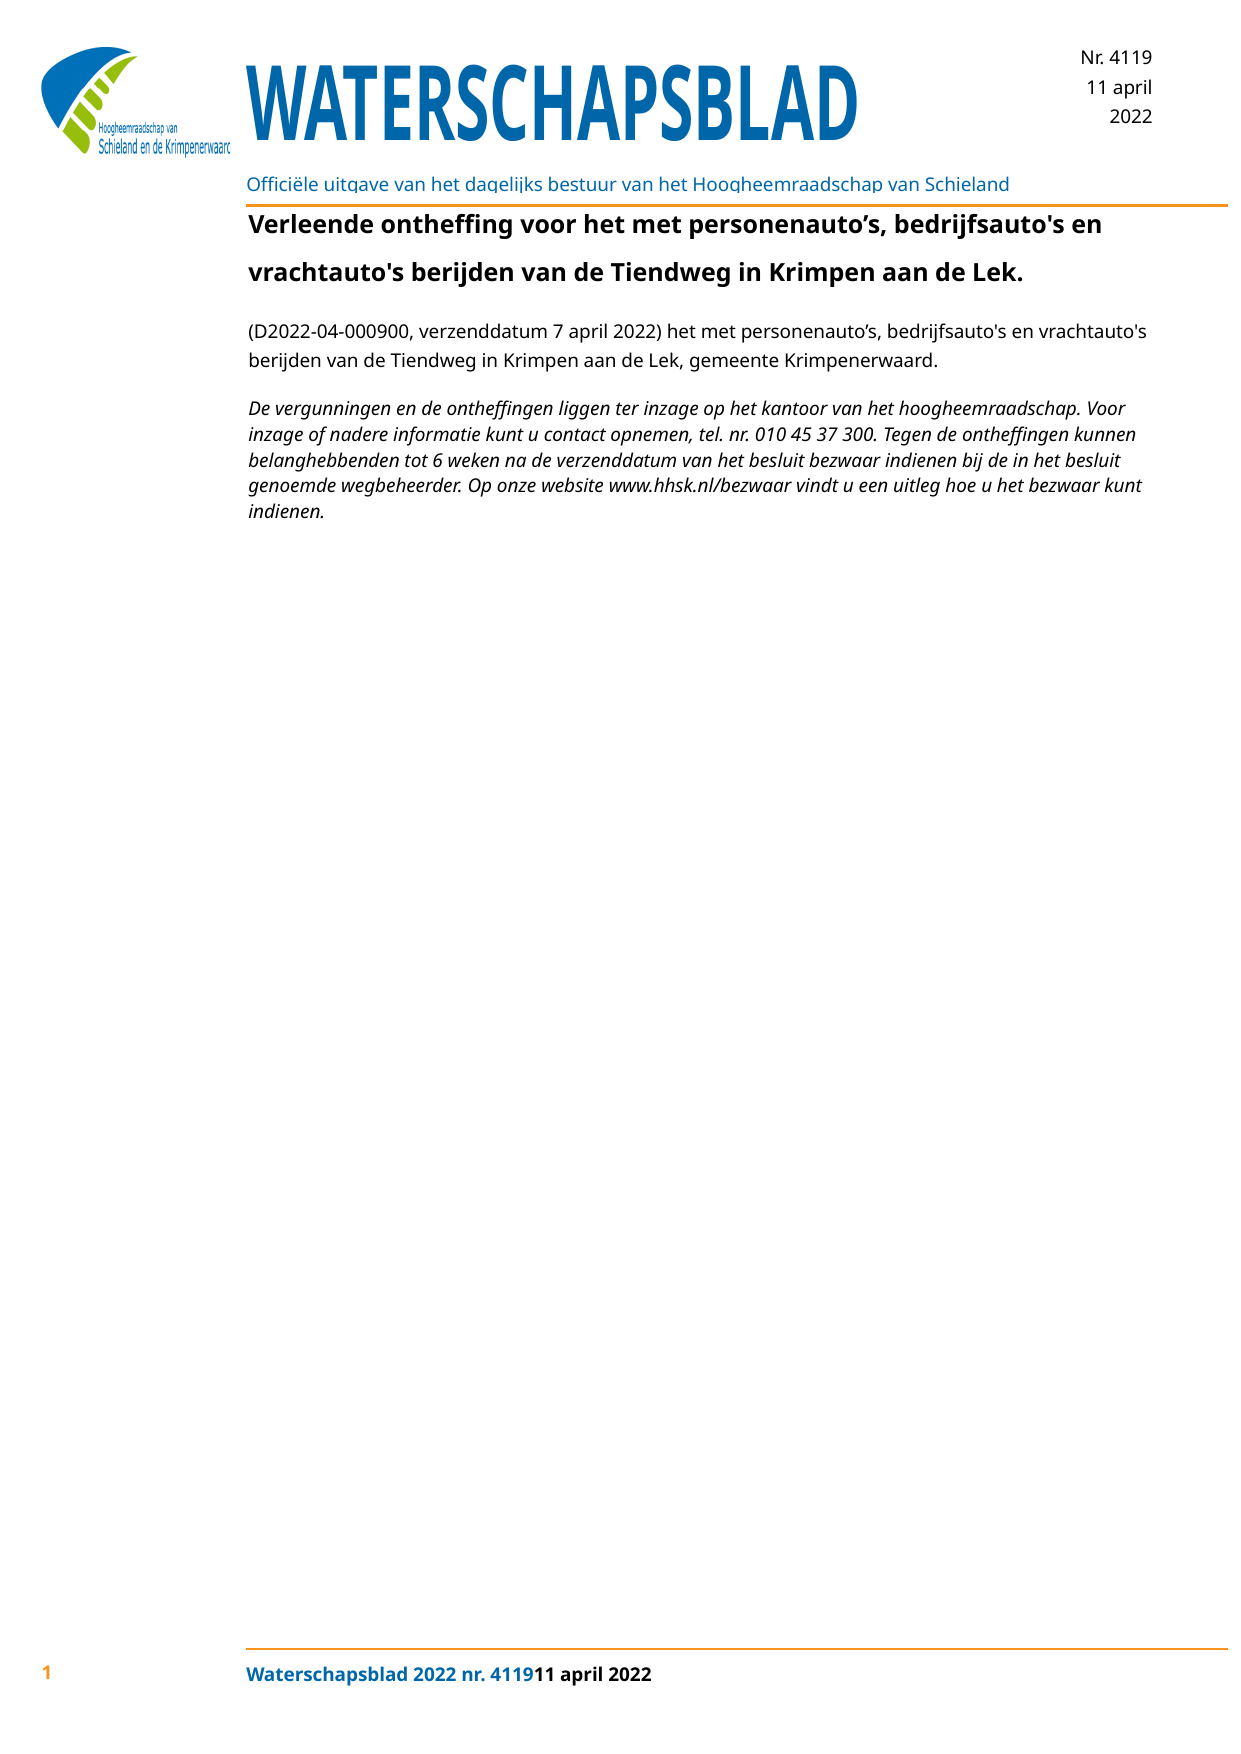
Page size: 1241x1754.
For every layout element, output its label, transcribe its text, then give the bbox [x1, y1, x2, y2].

picture [41, 47, 231, 172]
text Verleende ontheffing voor het met personenauto’s, bedrijfsauto's en vrachtauto's berijden van de Tiendweg in Krimpen aan de Lek. [248, 207, 1152, 288]
text (D2022-04-000900, verzenddatum 7 april 2022) het met personenauto’s, bedrijfsauto's en vrachtauto's berijden van de Tiendweg in Krimpen aan de Lek, gemeente Krimpenerwaard. [248, 318, 1152, 373]
text De vergunningen en de ontheffingen liggen ter inzage op het kantoor van het hoogheemraadschap. Voor inzage of nadere informatie kunt u contact opnemen, tel. nr. 010 45 37 300. Tegen de ontheffingen kunnen belanghebbenden tot 6 weken na de verzenddatum van het besluit bezwaar indienen bij de in het besluit genoemde wegbeheerder. Op onze website www.hhsk.nl/bezwaar vindt u een uitleg hoe u het bezwaar kunt indienen. [248, 395, 1152, 524]
